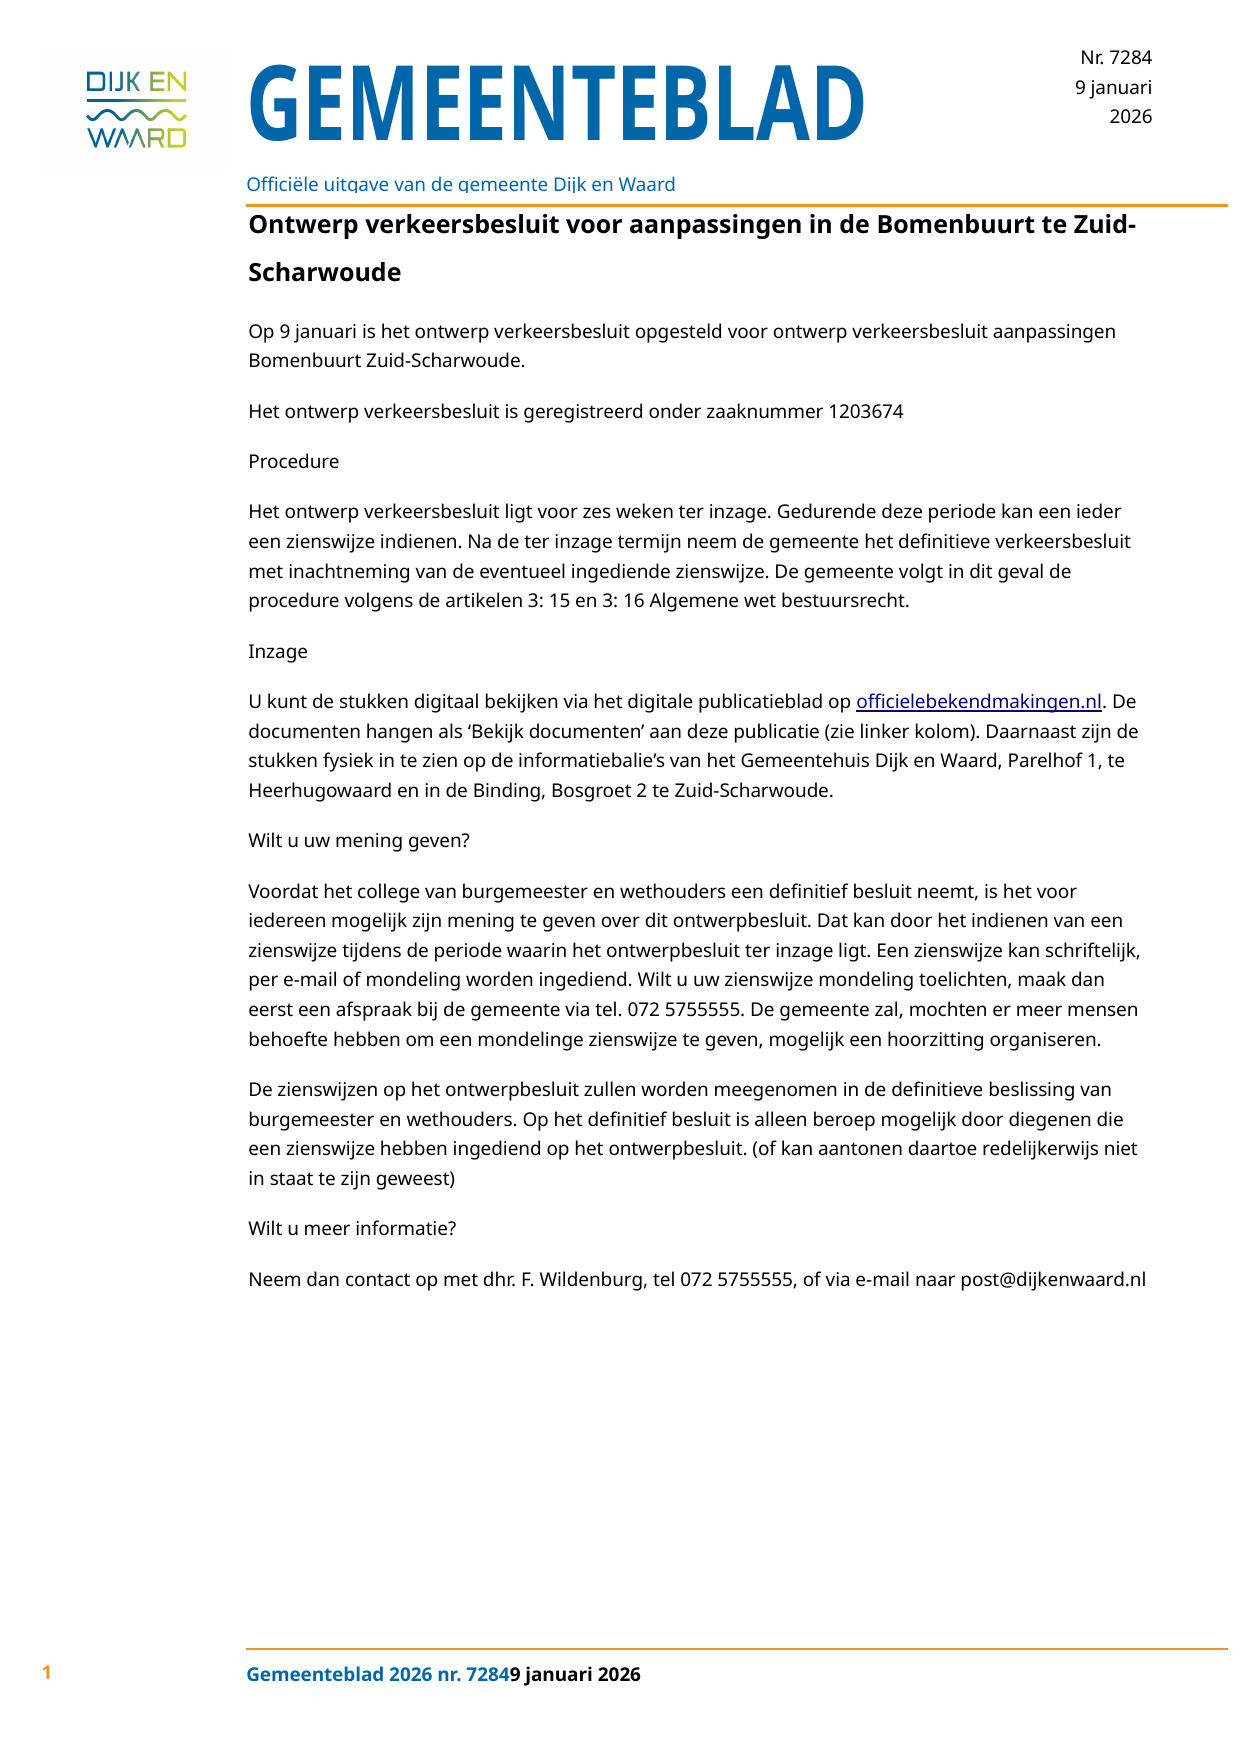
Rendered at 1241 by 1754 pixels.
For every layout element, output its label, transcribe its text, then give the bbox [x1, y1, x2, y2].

text Op 9 januari is het ontwerp verkeersbesluit opgesteld voor ontwerp verkeersbesluit aanpassingen Bomenbuurt Zuid-Scharwoude. [248, 318, 1152, 373]
text U kunt de stukken digitaal bekijken via het digitale publicatieblad op officielebekendmakingen.nl. De documenten hangen als ‘Bekijk documenten’ aan deze publicatie (zie linker kolom). Daarnaast zijn de stukken fysiek in te zien op de informatiebalie’s van het Gemeentehuis Dijk en Waard, Parelhof 1, te Heerhugowaard en in de Binding, Bosgroet 2 te Zuid-Scharwoude. [248, 688, 1152, 803]
text Inzage [248, 638, 1152, 664]
text Neem dan contact op met dhr. F. Wildenburg, tel 072 5755555, of via e-mail naar post@dijkenwaard.nl [248, 1266, 1152, 1292]
text Wilt u uw mening geven? [248, 827, 1152, 853]
picture [41, 47, 231, 172]
text Wilt u meer informatie? [248, 1215, 1152, 1241]
text Het ontwerp verkeersbesluit ligt voor zes weken ter inzage. Gedurende deze periode kan een ieder een zienswijze indienen. Na de ter inzage termijn neem de gemeente het definitieve verkeersbesluit met inachtneming van de eventueel ingediende zienswijze. De gemeente volgt in dit geval de procedure volgens de artikelen 3: 15 en 3: 16 Algemene wet bestuursrecht. [248, 499, 1152, 613]
text Het ontwerp verkeersbesluit is geregistreerd onder zaaknummer 1203674 [248, 398, 1152, 424]
text Voordat het college van burgemeester en wethouders een definitief besluit neemt, is het voor iedereen mogelijk zijn mening te geven over dit ontwerpbesluit. Dat kan door het indienen van een zienswijze tijdens de periode waarin het ontwerpbesluit ter inzage ligt. Een zienswijze kan schriftelijk, per e-mail of mondeling worden ingediend. Wilt u uw zienswijze mondeling toelichten, maak dan eerst een afspraak bij de gemeente via tel. 072 5755555. De gemeente zal, mochten er meer mensen behoefte hebben om een mondelinge zienswijze te geven, mogelijk een hoorzitting organiseren. [248, 878, 1152, 1052]
text Procedure [248, 448, 1152, 474]
text Ontwerp verkeersbesluit voor aanpassingen in de Bomenbuurt te Zuid-Scharwoude [248, 207, 1152, 288]
text De zienswijzen op het ontwerpbesluit zullen worden meegenomen in de definitieve beslissing van burgemeester en wethouders. Op het definitief besluit is alleen beroep mogelijk door diegenen die een zienswijze hebben ingediend op het ontwerpbesluit. (of kan aantonen daartoe redelijkerwijs niet in staat te zijn geweest) [248, 1076, 1152, 1191]
